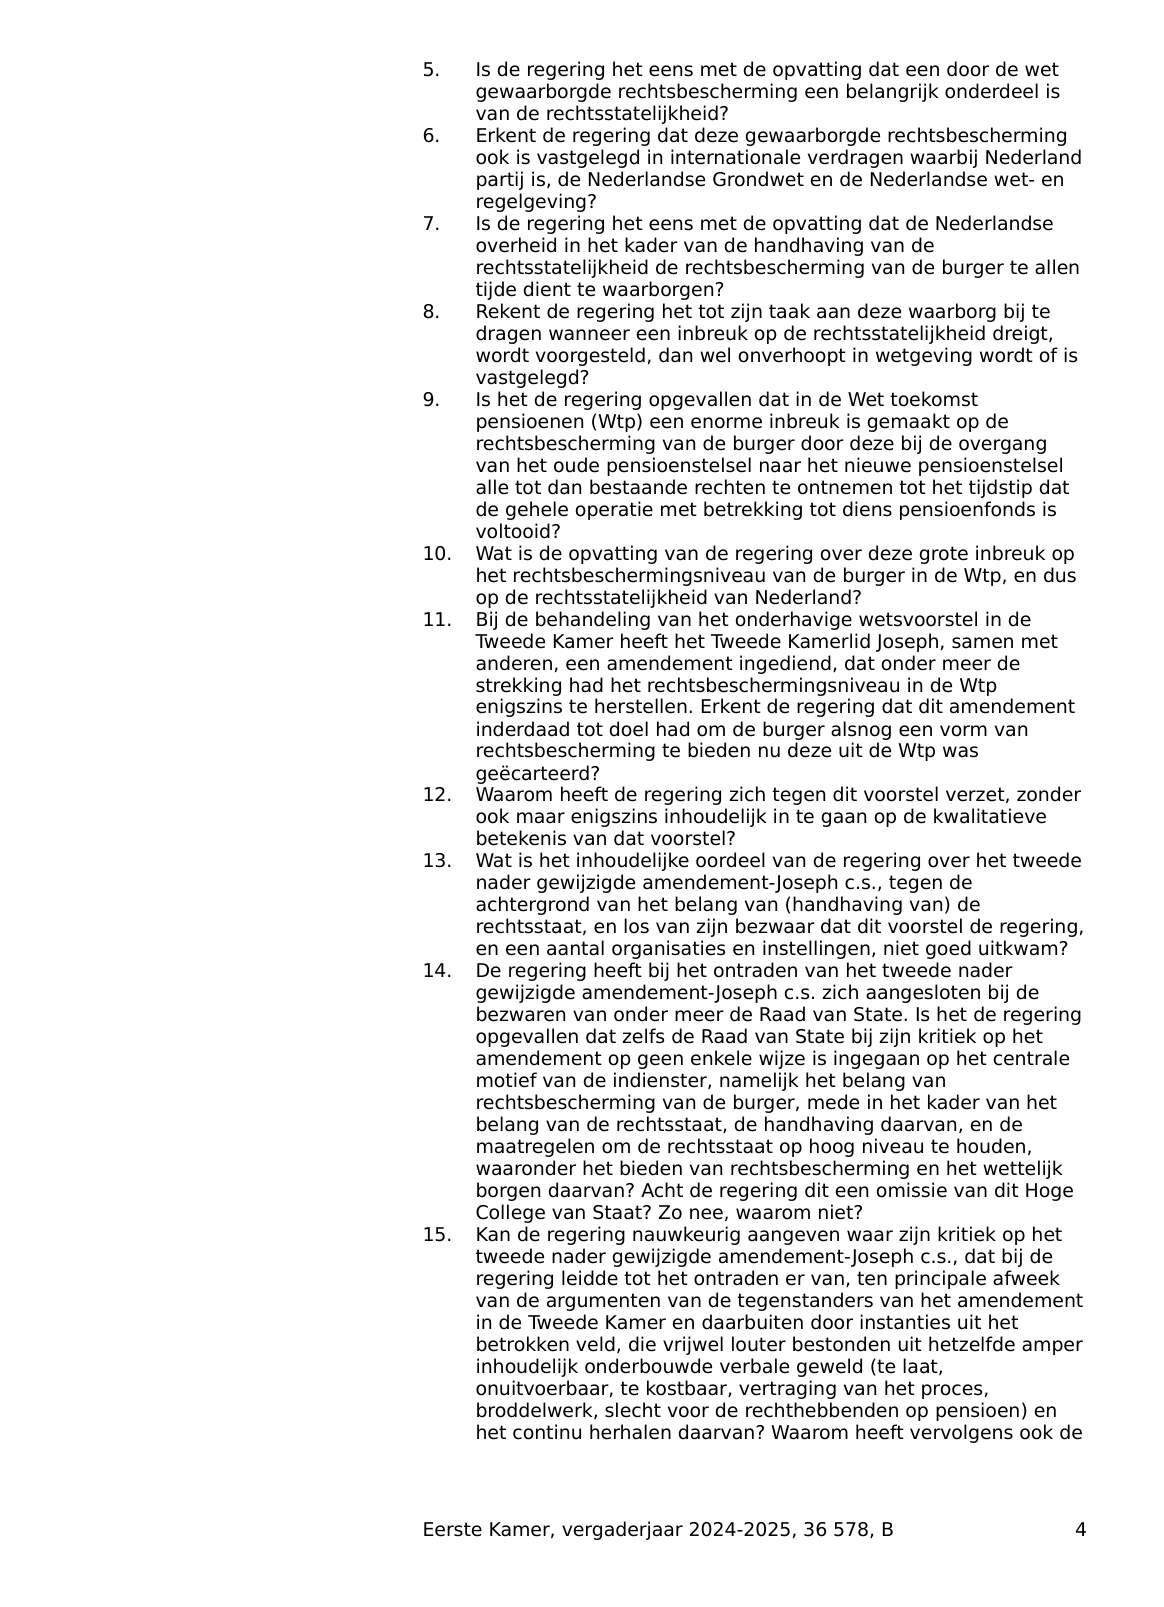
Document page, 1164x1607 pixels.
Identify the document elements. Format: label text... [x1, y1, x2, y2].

text 15. Kan de regering nauwkeurig aangeven waar zijn kritiek op het tweede nader gewijzigde amendement-Joseph c.s., dat bij de regering leidde tot het ontraden er van, ten principale afweek van de argumenten van de tegenstanders van het amendement in de Tweede Kamer en daarbuiten door instanties uit het betrokken veld, die vrijwel louter bestonden uit hetzelfde amper inhoudelijk onderbouwde verbale geweld (te laat, onuitvoerbaar, te kostbaar, vertraging van het proces, broddelwerk, slecht voor de rechthebbenden op pensioen) en het continu herhalen daarvan? Waarom heeft vervolgens ook de [422, 1224, 1087, 1444]
text 6. Erkent de regering dat deze gewaarborgde rechtsbescherming ook is vastgelegd in internationale verdragen waarbij Nederland partij is, de Nederlandse Grondwet en de Nederlandse wet- en regelgeving? [422, 125, 1087, 213]
text 9. Is het de regering opgevallen dat in de Wet toekomst pensioenen (Wtp) een enorme inbreuk is gemaakt op de rechtsbescherming van de burger door deze bij de overgang van het oude pensioenstelsel naar het nieuwe pensioenstelsel alle tot dan bestaande rechten te ontnemen tot het tijdstip dat de gehele operatie met betrekking tot diens pensioenfonds is voltooid? [422, 389, 1087, 543]
text 8. Rekent de regering het tot zijn taak aan deze waarborg bij te dragen wanneer een inbreuk op de rechtsstatelijkheid dreigt, wordt voorgesteld, dan wel onverhoopt in wetgeving wordt of is vastgelegd? [422, 301, 1087, 389]
text 11. Bij de behandeling van het onderhavige wetsvoorstel in de Tweede Kamer heeft het Tweede Kamerlid Joseph, samen met anderen, een amendement ingediend, dat onder meer de strekking had het rechtsbeschermingsniveau in de Wtp enigszins te herstellen. Erkent de regering dat dit amendement inderdaad tot doel had om de burger alsnog een vorm van rechtsbescherming te bieden nu deze uit de Wtp was geëcarteerd? [422, 608, 1087, 784]
text 14. De regering heeft bij het ontraden van het tweede nader gewijzigde amendement-Joseph c.s. zich aangesloten bij de bezwaren van onder meer de Raad van State. Is het de regering opgevallen dat zelfs de Raad van State bij zijn kritiek op het amendement op geen enkele wijze is ingegaan op het centrale motief van de indienster, namelijk het belang van rechtsbescherming van de burger, mede in het kader van het belang van de rechtsstaat, de handhaving daarvan, en de maatregelen om de rechtsstaat op hoog niveau te houden, waaronder het bieden van rechtsbescherming en het wettelijk borgen daarvan? Acht de regering dit een omissie van dit Hoge College van Staat? Zo nee, waarom niet? [422, 960, 1087, 1224]
text 12. Waarom heeft de regering zich tegen dit voorstel verzet, zonder ook maar enigszins inhoudelijk in te gaan op de kwalitatieve betekenis van dat voorstel? [422, 784, 1087, 850]
text 7. Is de regering het eens met de opvatting dat de Nederlandse overheid in het kader van de handhaving van de rechtsstatelijkheid de rechtsbescherming van de burger te allen tijde dient te waarborgen? [422, 213, 1087, 301]
text 13. Wat is het inhoudelijke oordeel van de regering over het tweede nader gewijzigde amendement-Joseph c.s., tegen de achtergrond van het belang van (handhaving van) de rechtsstaat, en los van zijn bezwaar dat dit voorstel de regering, en een aantal organisaties en instellingen, niet goed uitkwam? [422, 850, 1087, 960]
text 5. Is de regering het eens met de opvatting dat een door de wet gewaarborgde rechtsbescherming een belangrijk onderdeel is van de rechtsstatelijkheid? [422, 59, 1087, 125]
text 10. Wat is de opvatting van de regering over deze grote inbreuk op het rechtsbeschermingsniveau van de burger in de Wtp, en dus op de rechtsstatelijkheid van Nederland? [422, 543, 1087, 608]
